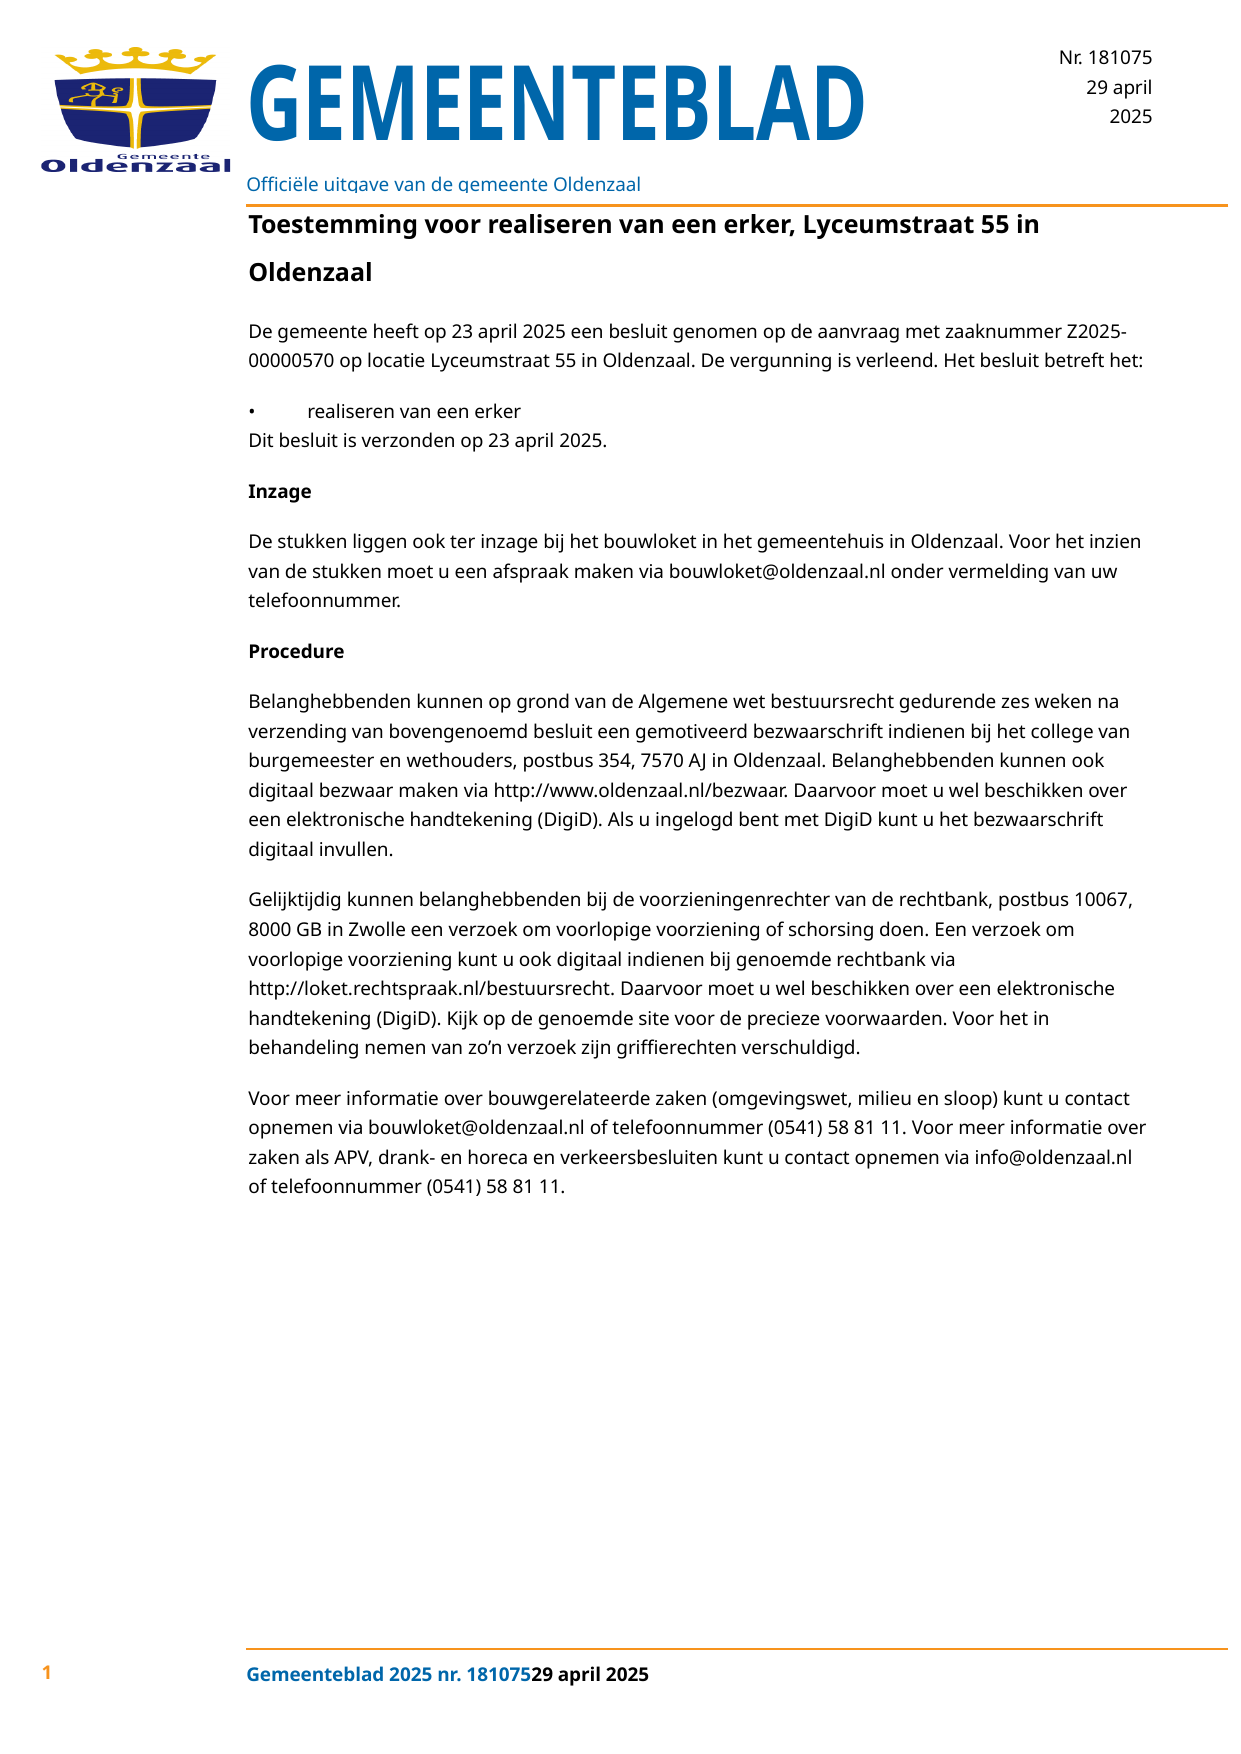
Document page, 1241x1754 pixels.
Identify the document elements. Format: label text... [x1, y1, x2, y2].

text De stukken liggen ook ter inzage bij het bouwloket in het gemeentehuis in Oldenzaal. Voor het inzien van de stukken moet u een afspraak maken via bouwloket@oldenzaal.nl onder vermelding van uw telefoonnummer. [248, 528, 1152, 613]
text Inzage [248, 478, 1152, 504]
text De gemeente heeft op 23 april 2025 een besluit genomen op de aanvraag met zaaknummer Z2025-00000570 op locatie Lyceumstraat 55 in Oldenzaal. De vergunning is verleend. Het besluit betreft het: [248, 318, 1152, 373]
text Belanghebbenden kunnen op grond van de Algemene wet bestuursrecht gedurende zes weken na verzending van bovengenoemd besluit een gemotiveerd bezwaarschrift indienen bij het college van burgemeester en wethouders, postbus 354, 7570 AJ in Oldenzaal. Belanghebbenden kunnen ook digitaal bezwaar maken via http://www.oldenzaal.nl/bezwaar. Daarvoor moet u wel beschikken over een elektronische handtekening (DigiD). Als u ingelogd bent met DigiD kunt u het bezwaarschrift digitaal invullen. [248, 688, 1152, 862]
list realiseren van een erker [248, 398, 1152, 424]
text Dit besluit is verzonden op 23 april 2025. [248, 427, 1152, 453]
text Voor meer informatie over bouwgerelateerde zaken (omgevingswet, milieu en sloop) kunt u contact opnemen via bouwloket@oldenzaal.nl of telefoonnummer (0541) 58 81 11. Voor meer informatie over zaken als APV, drank- en horeca en verkeersbesluiten kunt u contact opnemen via info@oldenzaal.nl of telefoonnummer (0541) 58 81 11. [248, 1085, 1152, 1199]
text Procedure [248, 638, 1152, 664]
text Gelijktijdig kunnen belanghebbenden bij de voorzieningenrechter van de rechtbank, postbus 10067, 8000 GB in Zwolle een verzoek om voorlopige voorziening of schorsing doen. Een verzoek om voorlopige voorziening kunt u ook digitaal indienen bij genoemde rechtbank via http://loket.rechtspraak.nl/bestuursrecht. Daarvoor moet u wel beschikken over een elektronische handtekening (DigiD). Kijk op de genoemde site voor de precieze voorwaarden. Voor het in behandeling nemen van zo’n verzoek zijn griffierechten verschuldigd. [248, 887, 1152, 1060]
text Toestemming voor realiseren van een erker, Lyceumstraat 55 in Oldenzaal [248, 207, 1152, 288]
picture [41, 47, 231, 172]
